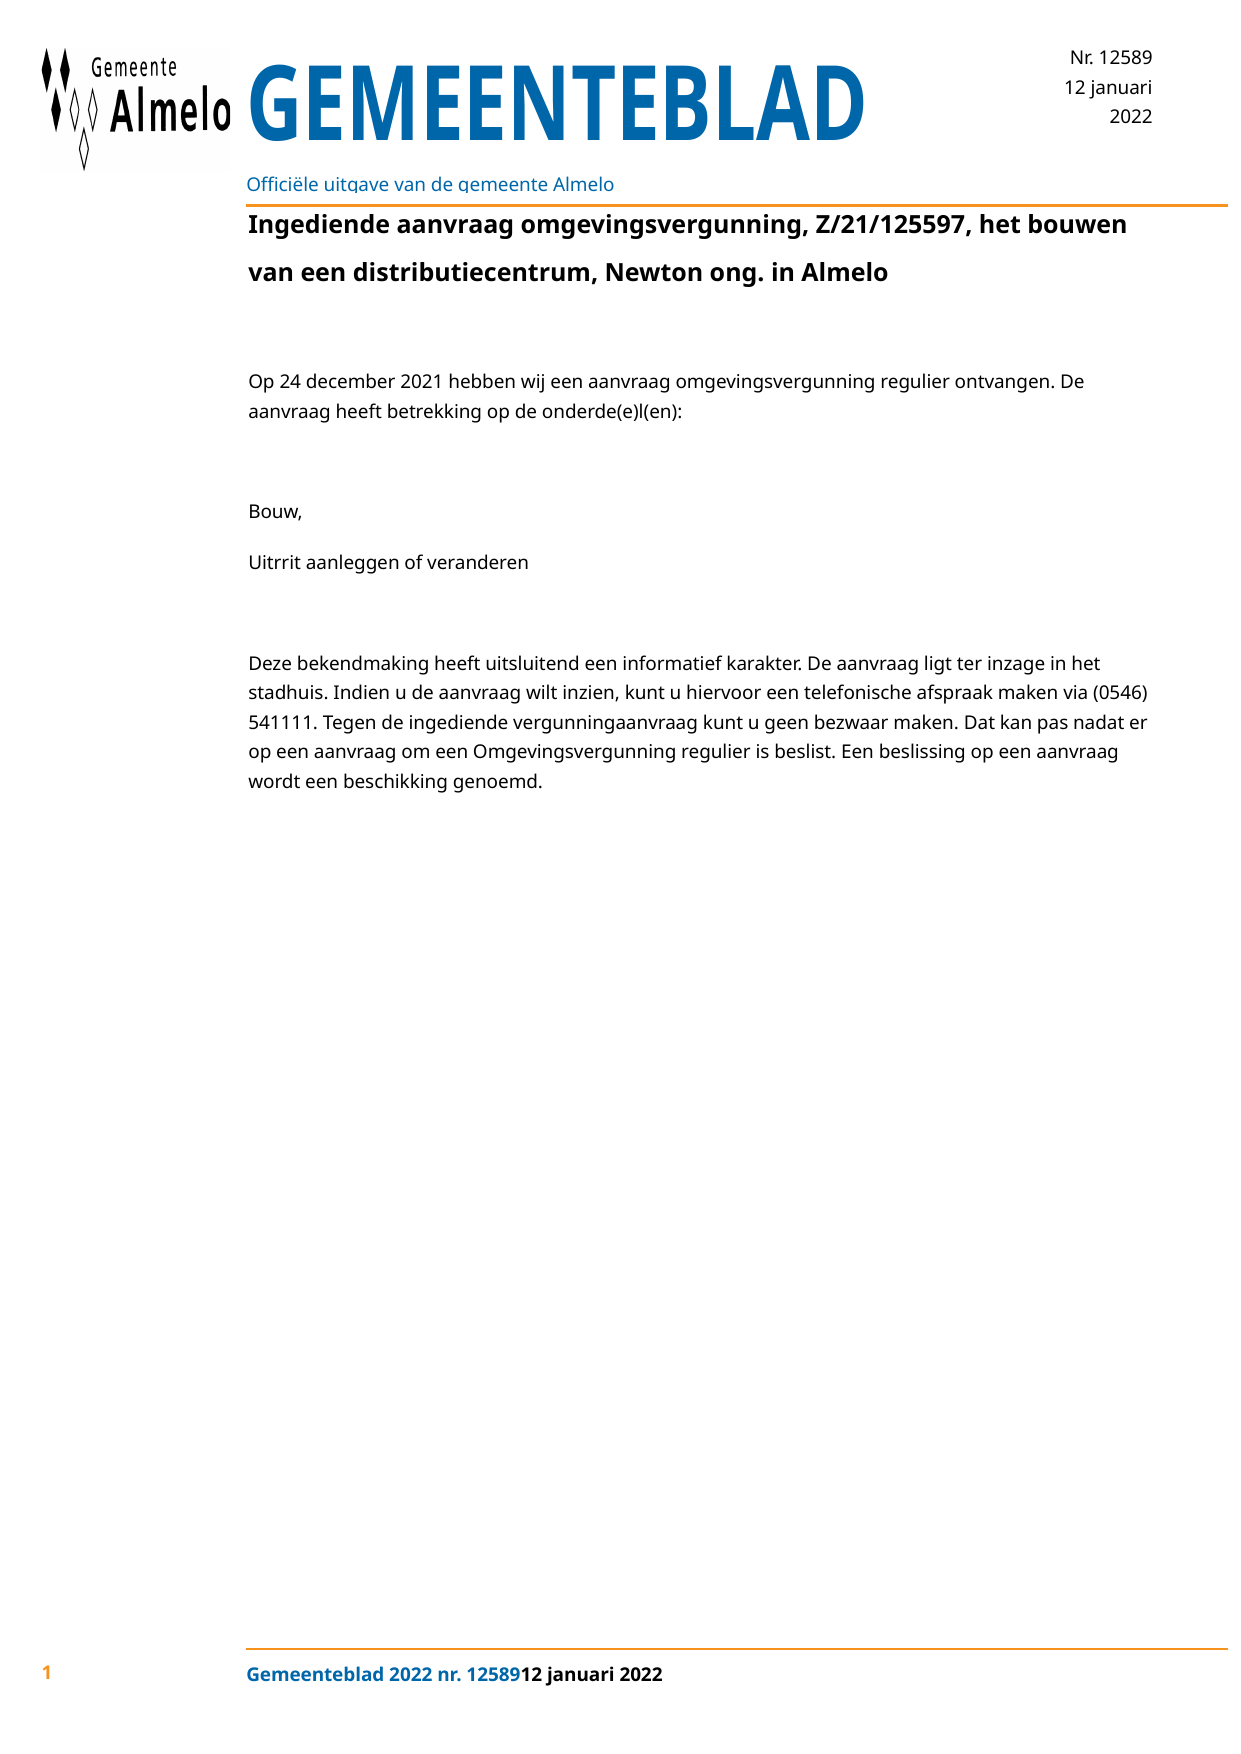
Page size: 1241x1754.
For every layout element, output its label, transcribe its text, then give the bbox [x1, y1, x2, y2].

text Uitrrit aanleggen of veranderen [248, 549, 1152, 575]
text Deze bekendmaking heeft uitsluitend een informatief karakter. De aanvraag ligt ter inzage in het stadhuis. Indien u de aanvraag wilt inzien, kunt u hiervoor een telefonische afspraak maken via (0546) 541111. Tegen de ingediende vergunningaanvraag kunt u geen bezwaar maken. Dat kan pas nadat er op een aanvraag om een Omgevingsvergunning regulier is beslist. Een beslissing op een aanvraag wordt een beschikking genoemd. [248, 650, 1152, 794]
text Op 24 december 2021 hebben wij een aanvraag omgevingsvergunning regulier ontvangen. De aanvraag heeft betrekking op de onderde(e)l(en): [248, 368, 1152, 424]
text Bouw, [248, 499, 1152, 524]
picture [41, 47, 231, 172]
text Ingediende aanvraag omgevingsvergunning, Z/21/125597, het bouwen van een distributiecentrum, Newton ong. in Almelo [248, 207, 1152, 288]
